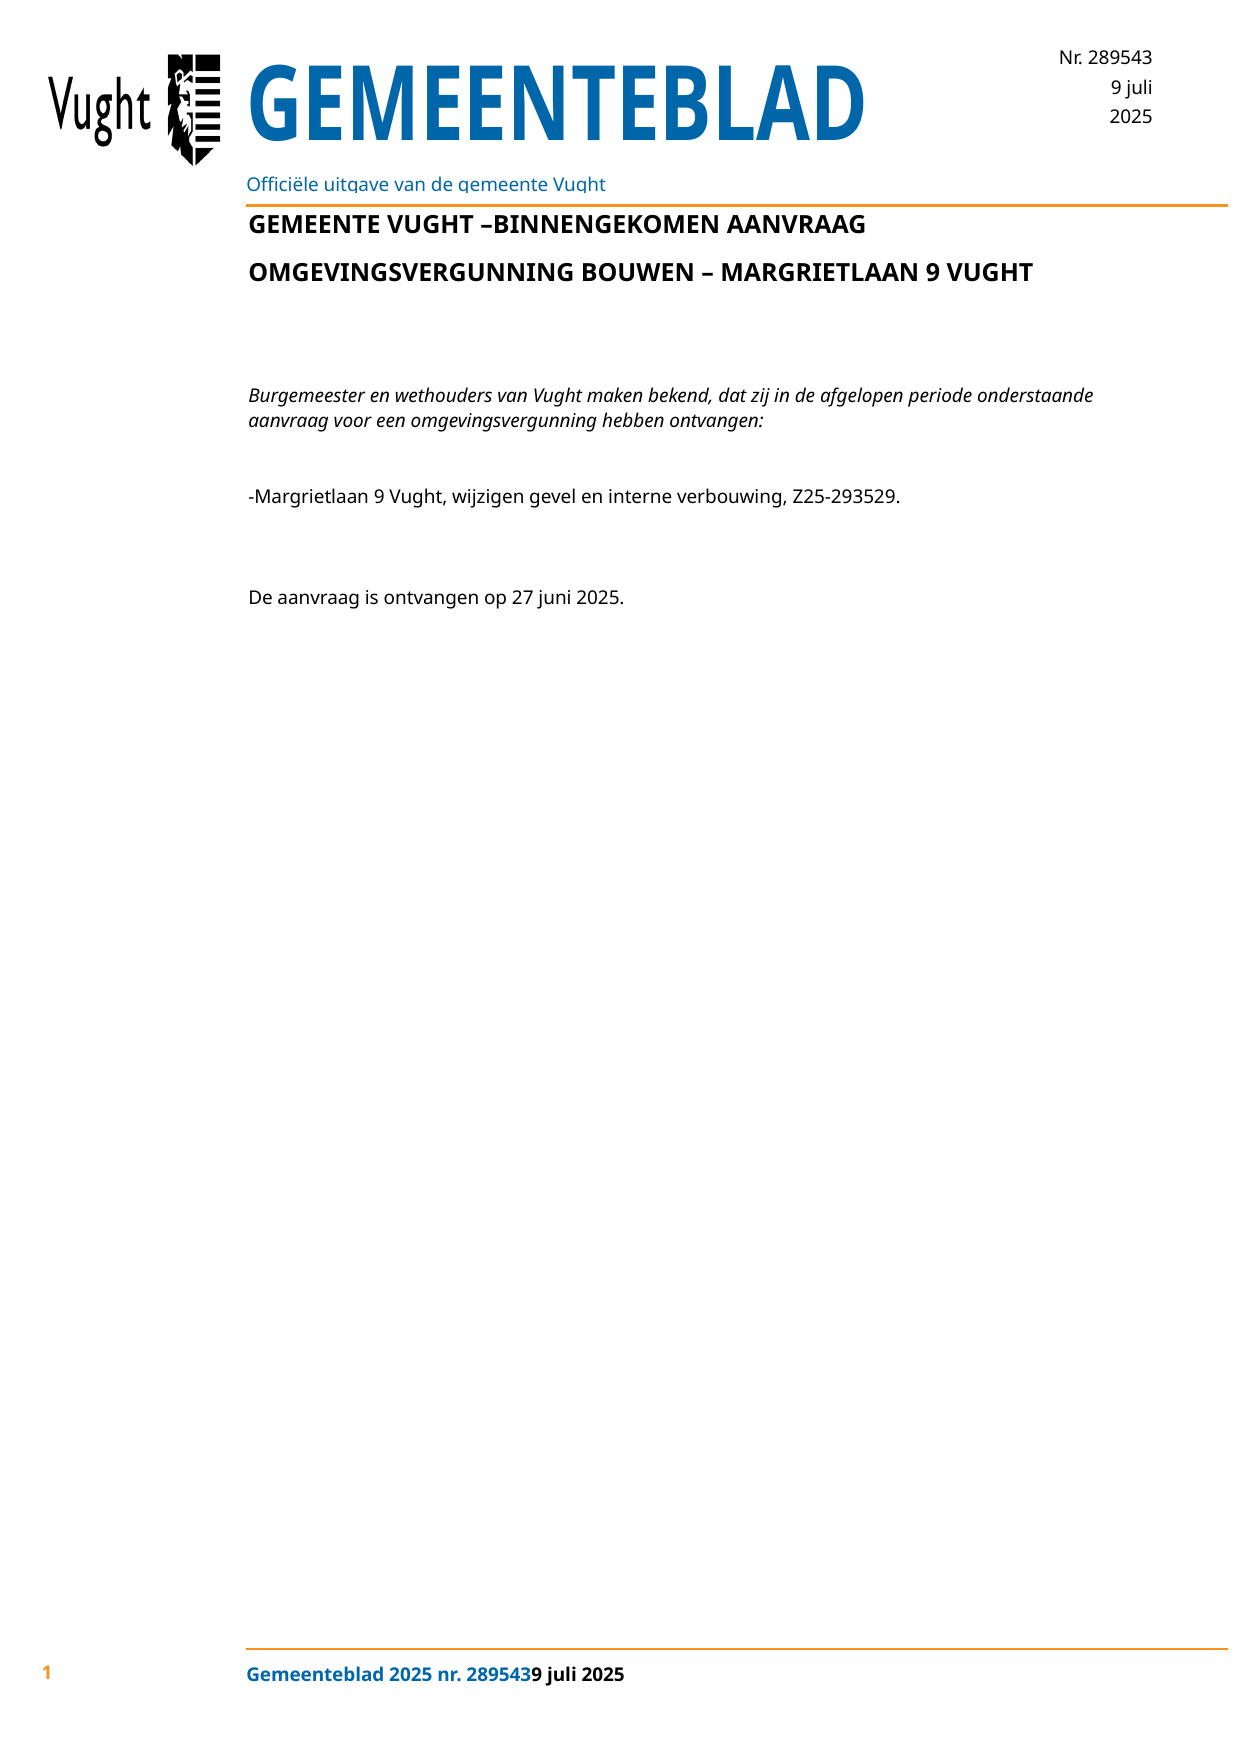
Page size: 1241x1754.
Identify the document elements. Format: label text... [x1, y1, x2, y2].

text GEMEENTE VUGHT –BINNENGEKOMEN AANVRAAG OMGEVINGSVERGUNNING BOUWEN – MARGRIETLAAN 9 VUGHT [248, 207, 1152, 288]
text Burgemeester en wethouders van Vught maken bekend, dat zij in de afgelopen periode onderstaande aanvraag voor een omgevingsvergunning hebben ontvangen: [248, 382, 1152, 433]
picture [41, 47, 231, 172]
text De aanvraag is ontvangen op 27 juni 2025. [248, 584, 1152, 610]
text -Margrietlaan 9 Vught, wijzigen gevel en interne verbouwing, Z25-293529. [248, 484, 1152, 509]
